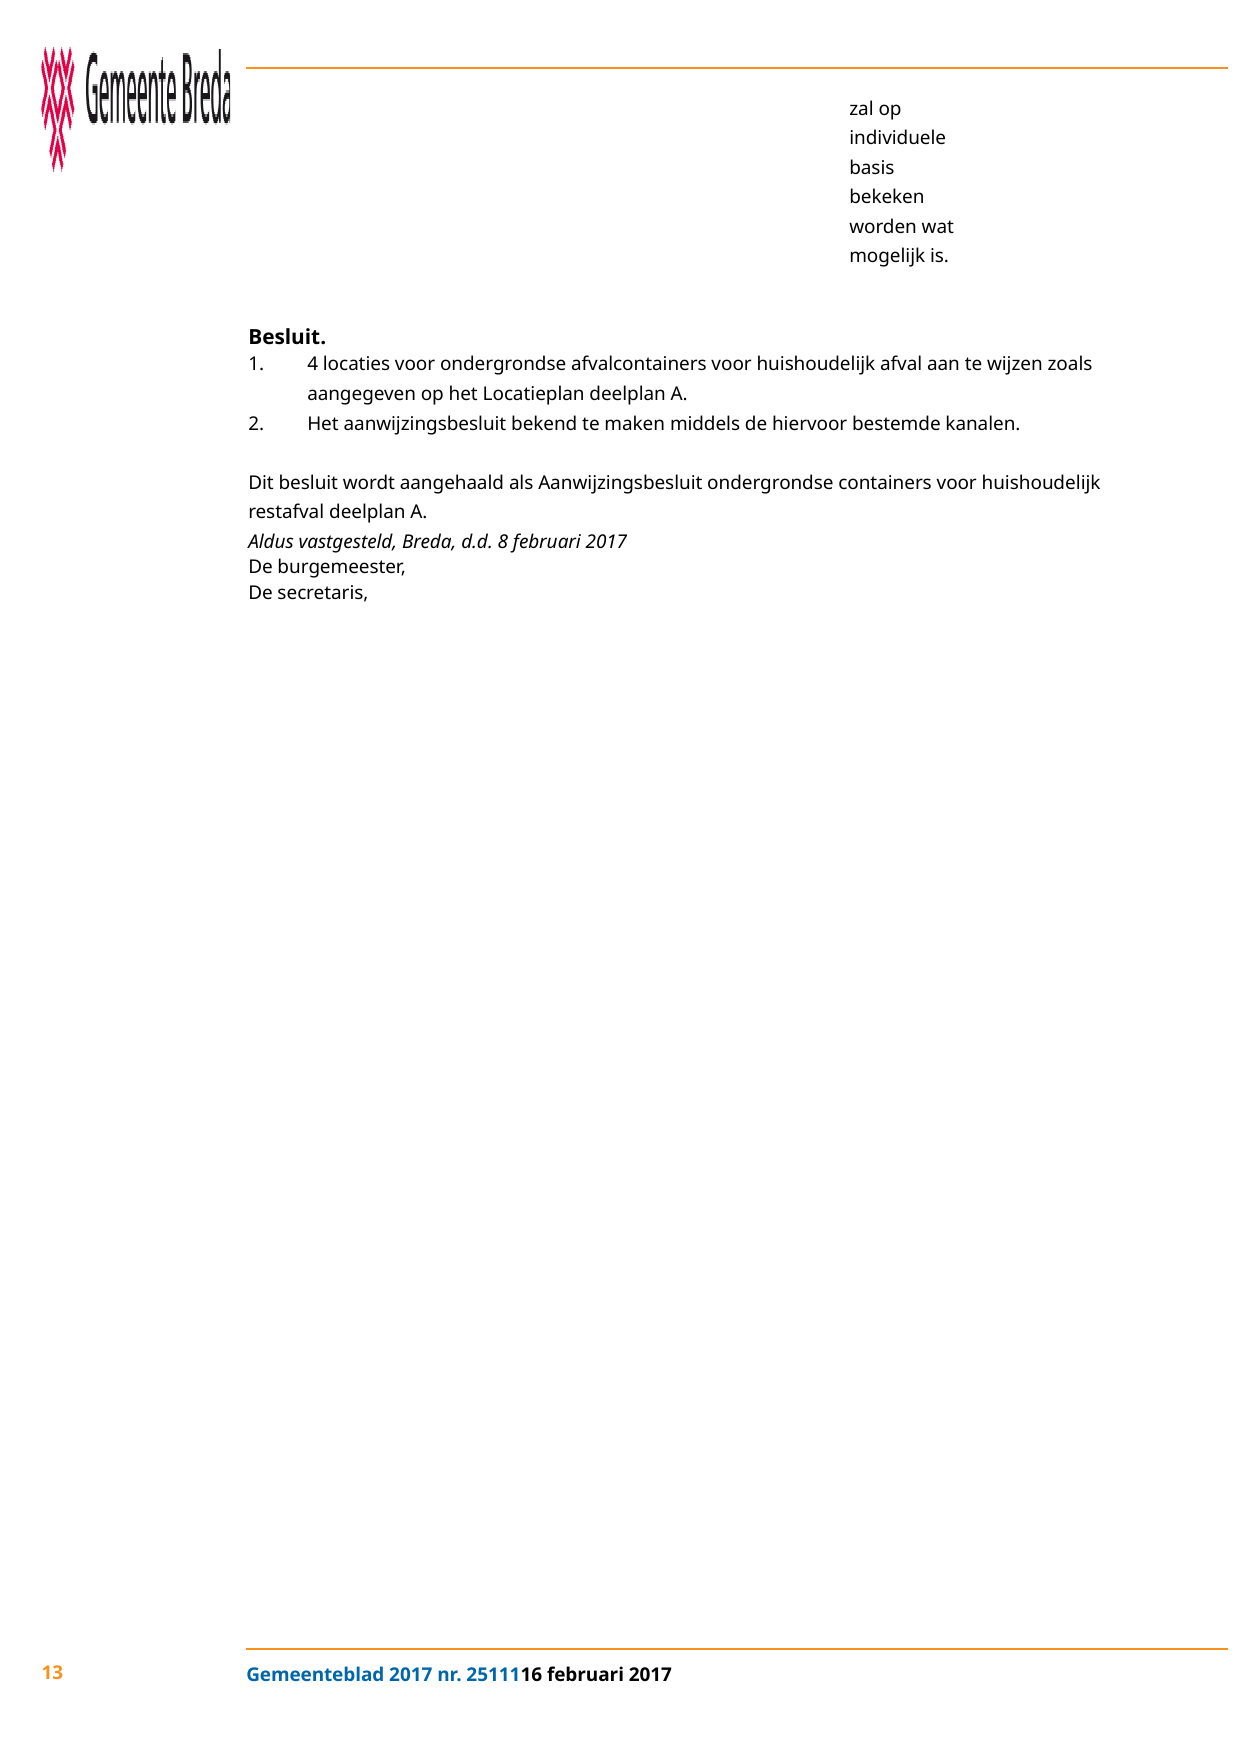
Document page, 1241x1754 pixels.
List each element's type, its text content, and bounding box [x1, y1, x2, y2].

table_cell [248, 95, 429, 268]
table_cell [609, 95, 790, 268]
table_cell [971, 95, 1152, 268]
table_cell [429, 95, 609, 268]
text Dit besluit wordt aangehaald als Aanwijzingsbesluit ondergrondse containers voor huishoudelijk restafval deelplan A. [248, 469, 1152, 524]
list Het aanwijzingsbesluit bekend te maken middels de hiervoor bestemde kanalen. [248, 410, 1152, 435]
text Aldus vastgesteld, Breda, d.d. 8 februari 2017 [248, 528, 1152, 554]
text De secretaris, [248, 579, 1152, 605]
table_cell zal op individuele basis bekeken worden wat mogelijk is. [790, 95, 971, 268]
text De burgemeester, [248, 554, 1152, 579]
picture [41, 47, 231, 172]
text Besluit. [248, 322, 1152, 351]
list 4 locaties voor ondergrondse afvalcontainers voor huishoudelijk afval aan te wijzen zoals aangegeven op het Locatieplan deelplan A. [248, 351, 1152, 406]
